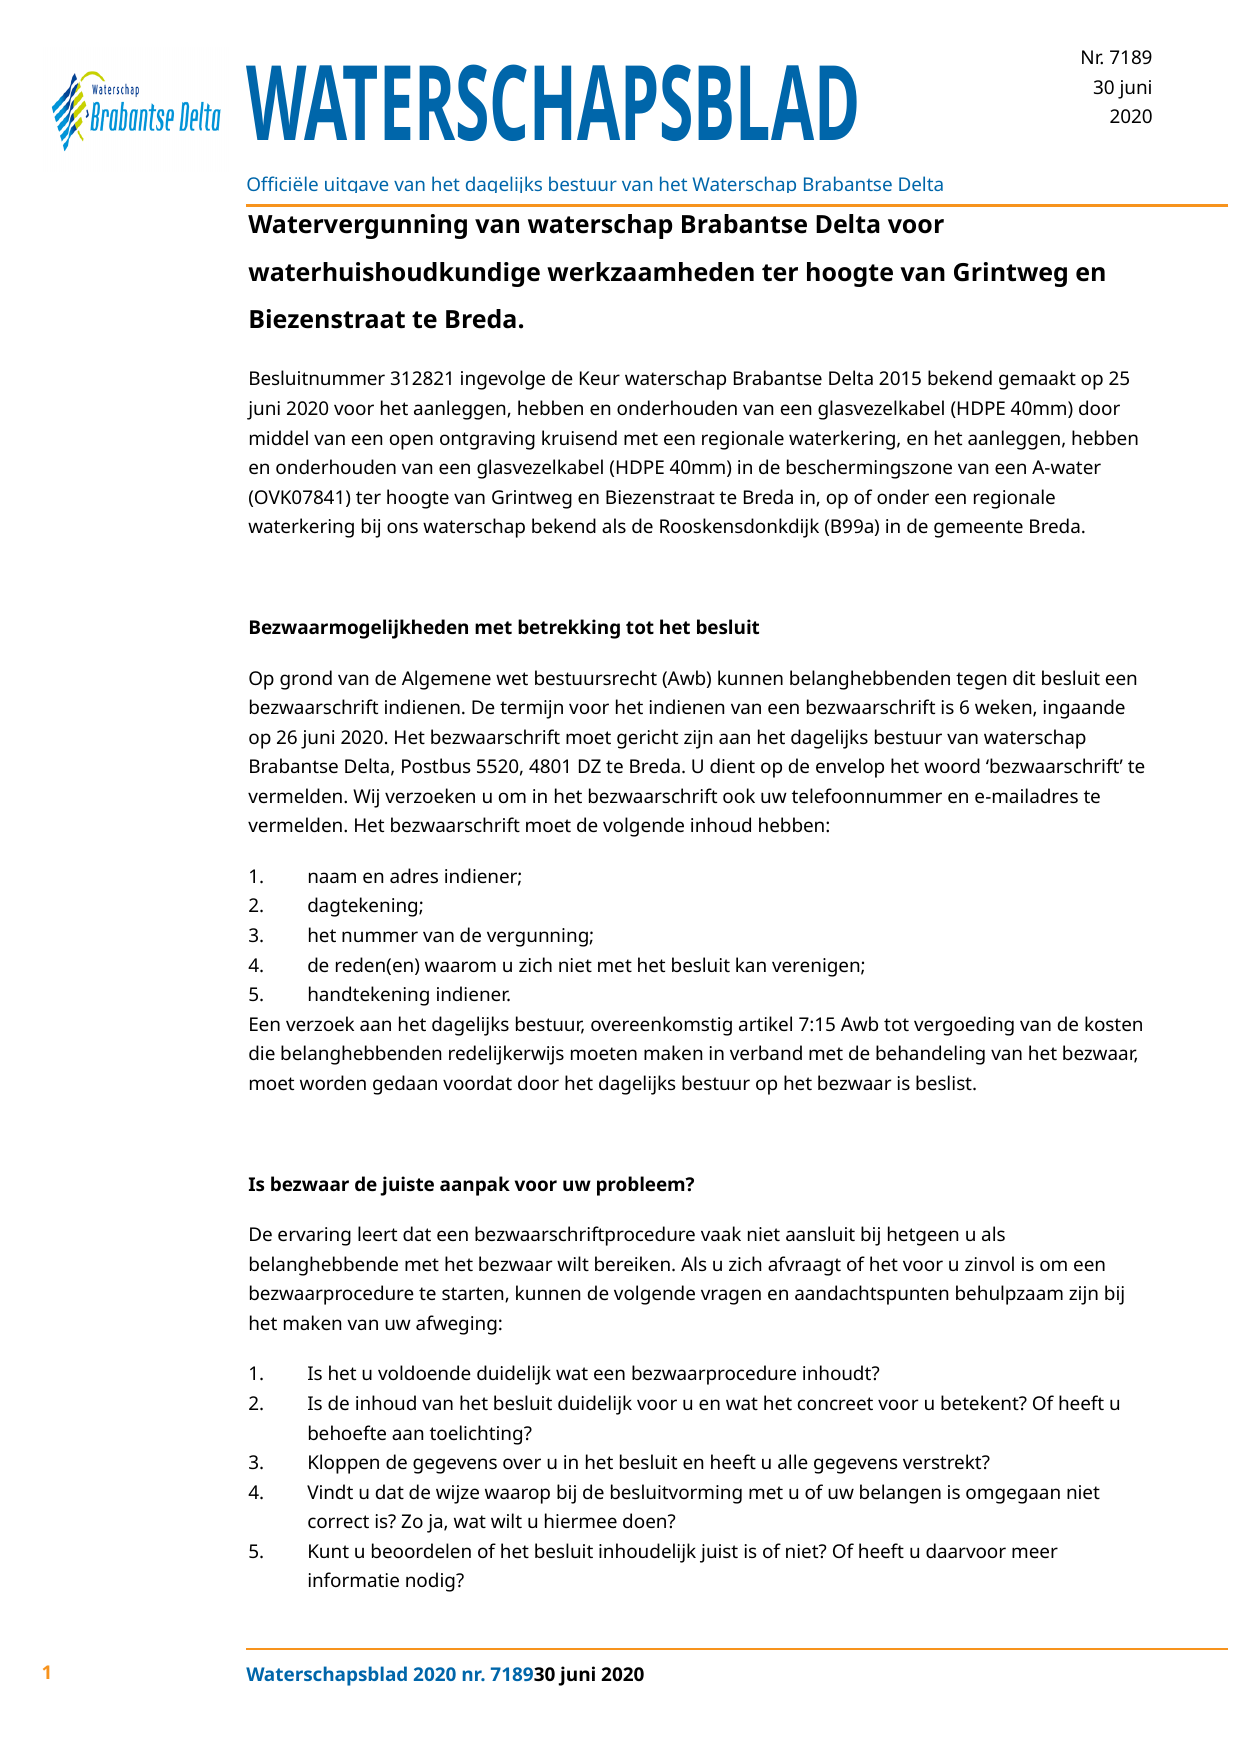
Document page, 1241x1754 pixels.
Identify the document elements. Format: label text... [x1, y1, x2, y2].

list het nummer van de vergunning; [248, 922, 1152, 948]
text Op grond van de Algemene wet bestuursrecht (Awb) kunnen belanghebbenden tegen dit besluit een bezwaarschrift indienen. De termijn voor het indienen van een bezwaarschrift is 6 weken, ingaande op 26 juni 2020. Het bezwaarschrift moet gericht zijn aan het dagelijks bestuur van waterschap Brabantse Delta, Postbus 5520, 4801 DZ te Breda. U dient op de envelop het woord ‘bezwaarschrift’ te vermelden. Wij verzoeken u om in het bezwaarschrift ook uw telefoonnummer en e‑mailadres te vermelden. Het bezwaarschrift moet de volgende inhoud hebben: [248, 665, 1152, 838]
list dagtekening; [248, 893, 1152, 918]
text Een verzoek aan het dagelijks bestuur, overeenkomstig artikel 7:15 Awb tot vergoeding van de kosten die belanghebbenden redelijkerwijs moeten maken in verband met de behandeling van het bezwaar, moet worden gedaan voordat door het dagelijks bestuur op het bezwaar is beslist. [248, 1011, 1152, 1096]
text Watervergunning van waterschap Brabantse Delta voor waterhuishoudkundige werkzaamheden ter hoogte van Grintweg en Biezenstraat te Breda. [248, 207, 1152, 336]
list Is de inhoud van het besluit duidelijk voor u en wat het concreet voor u betekent? Of heeft u behoefte aan toelichting? [248, 1390, 1152, 1445]
text Besluitnummer 312821 ingevolge de Keur waterschap Brabantse Delta 2015 bekend gemaakt op 25 juni 2020 voor het aanleggen, hebben en onderhouden van een glasvezelkabel (HDPE 40mm) door middel van een open ontgraving kruisend met een regionale waterkering, en het aanleggen, hebben en onderhouden van een glasvezelkabel (HDPE 40mm) in de beschermingszone van een A-water (OVK07841) ter hoogte van Grintweg en Biezenstraat te Breda in, op of onder een regionale waterkering bij ons waterschap bekend als de Rooskensdonkdijk (B99a) in de gemeente Breda. [248, 366, 1152, 539]
text De ervaring leert dat een bezwaarschriftprocedure vaak niet aansluit bij hetgeen u als belanghebbende met het bezwaar wilt bereiken. Als u zich afvraagt of het voor u zinvol is om een bezwaarprocedure te starten, kunnen de volgende vragen en aandachtspunten behulpzaam zijn bij het maken van uw afweging: [248, 1221, 1152, 1336]
list handtekening indiener. [248, 981, 1152, 1007]
text Is bezwaar de juiste aanpak voor uw probleem? [248, 1171, 1152, 1197]
text Bezwaarmogelijkheden met betrekking tot het besluit [248, 614, 1152, 640]
list naam en adres indiener; [248, 863, 1152, 889]
list Vindt u dat de wijze waarop bij de besluitvorming met u of uw belangen is omgegaan niet correct is? Zo ja, wat wilt u hiermee doen? [248, 1479, 1152, 1534]
list Kloppen de gegevens over u in het besluit en heeft u alle gegevens verstrekt? [248, 1449, 1152, 1475]
list Is het u voldoende duidelijk wat een bezwaarprocedure inhoudt? [248, 1361, 1152, 1386]
picture [41, 47, 231, 172]
list Kunt u beoordelen of het besluit inhoudelijk juist is of niet? Of heeft u daarvoor meer informatie nodig? [248, 1538, 1152, 1593]
list de reden(en) waarom u zich niet met het besluit kan verenigen; [248, 952, 1152, 977]
